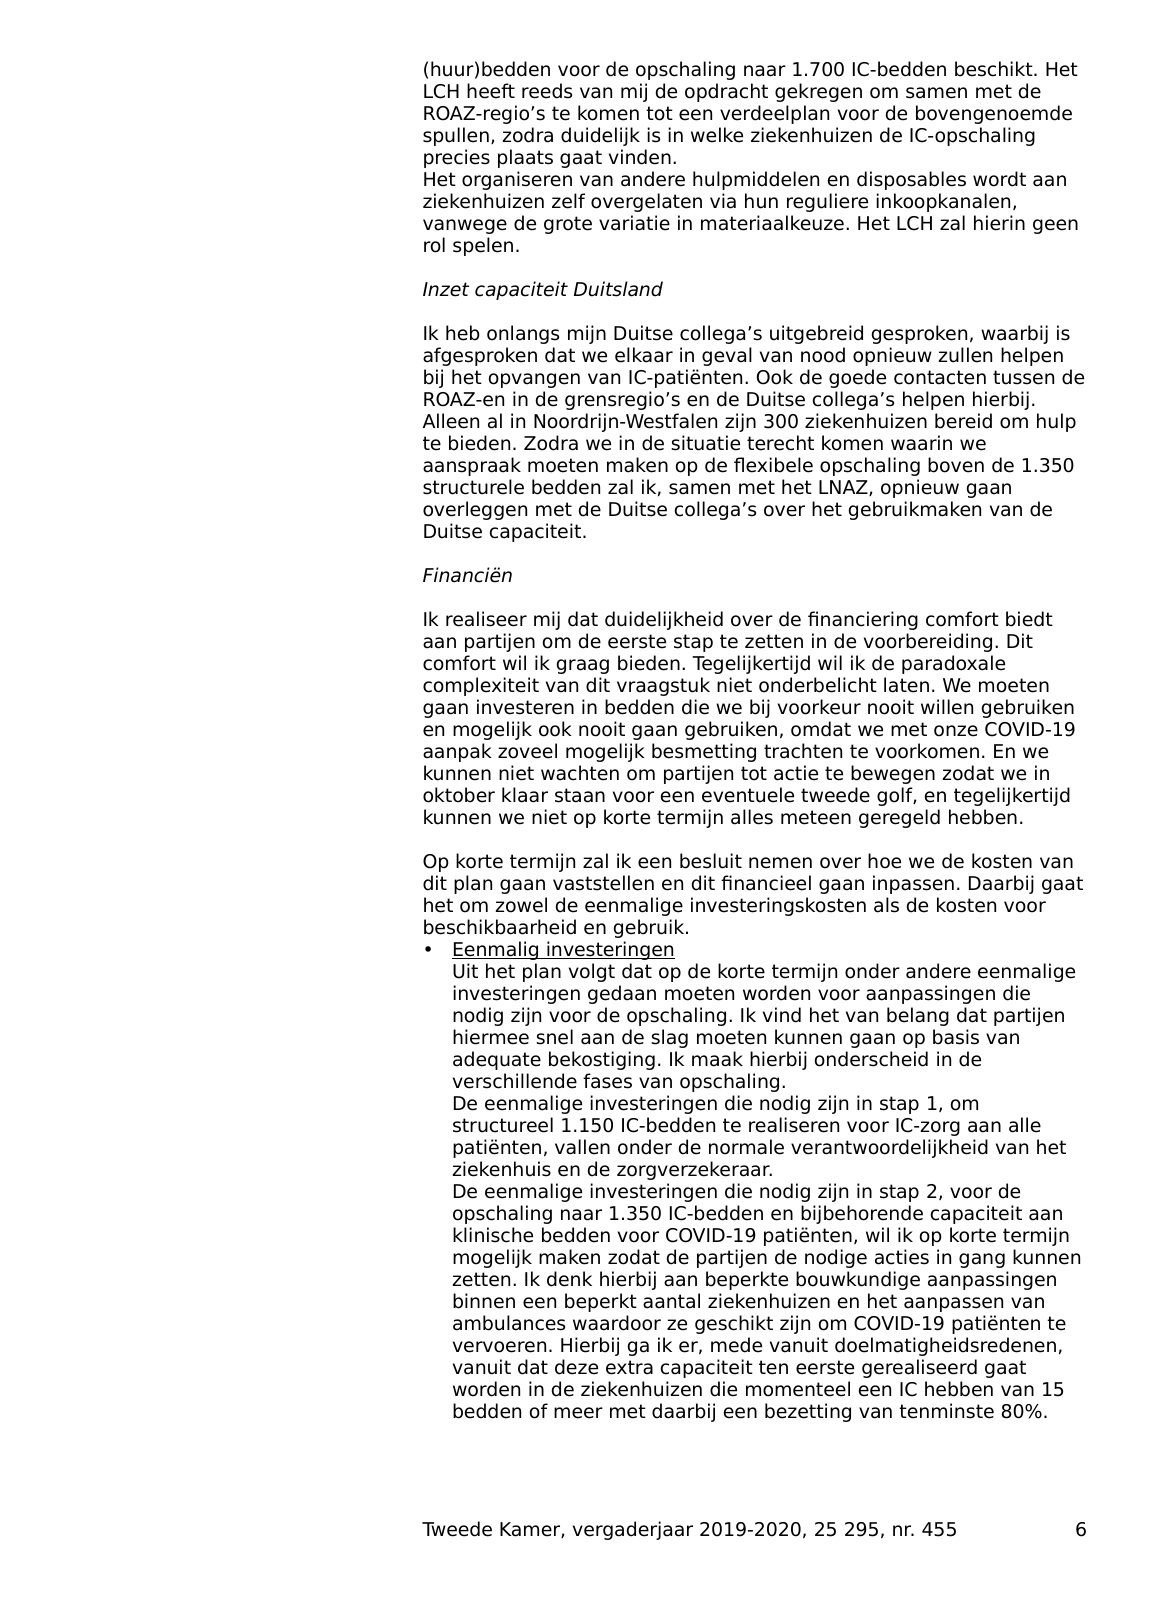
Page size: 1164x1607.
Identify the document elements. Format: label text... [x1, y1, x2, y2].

text De eenmalige investeringen die nodig zijn in stap 1, om structureel 1.150 IC-bedden te realiseren voor IC-zorg aan alle patiënten, vallen onder de normale verantwoordelijkheid van het ziekenhuis en de zorgverzekeraar. [452, 1093, 1087, 1181]
text Het organiseren van andere hulpmiddelen en disposables wordt aan ziekenhuizen zelf overgelaten via hun reguliere inkoopkanalen, vanwege de grote variatie in materiaalkeuze. Het LCH zal hierin geen rol spelen. [422, 169, 1087, 257]
subtitle Financiën [422, 565, 1087, 587]
text Op korte termijn zal ik een besluit nemen over hoe we de kosten van dit plan gaan vaststellen en dit financieel gaan inpassen. Daarbij gaat het om zowel de eenmalige investeringskosten als de kosten voor beschikbaarheid en gebruik. [422, 851, 1087, 939]
text Ik heb onlangs mijn Duitse collega’s uitgebreid gesproken, waarbij is afgesproken dat we elkaar in geval van nood opnieuw zullen helpen bij het opvangen van IC-patiënten. Ook de goede contacten tussen de ROAZ-en in de grensregio’s en de Duitse collega’s helpen hierbij. Alleen al in Noordrijn-Westfalen zijn 300 ziekenhuizen bereid om hulp te bieden. Zodra we in de situatie terecht komen waarin we aanspraak moeten maken op de flexibele opschaling boven de 1.350 structurele bedden zal ik, samen met het LNAZ, opnieuw gaan overleggen met de Duitse collega’s over het gebruikmaken van de Duitse capaciteit. [422, 323, 1087, 543]
text (huur)bedden voor de opschaling naar 1.700 IC-bedden beschikt. Het LCH heeft reeds van mij de opdracht gekregen om samen met de ROAZ-regio’s te komen tot een verdeelplan voor de bovengenoemde spullen, zodra duidelijk is in welke ziekenhuizen de IC-opschaling precies plaats gaat vinden. [422, 59, 1087, 169]
text De eenmalige investeringen die nodig zijn in stap 2, voor de opschaling naar 1.350 IC-bedden en bijbehorende capaciteit aan klinische bedden voor COVID-19 patiënten, wil ik op korte termijn mogelijk maken zodat de partijen de nodige acties in gang kunnen zetten. Ik denk hierbij aan beperkte bouwkundige aanpassingen binnen een beperkt aantal ziekenhuizen en het aanpassen van ambulances waardoor ze geschikt zijn om COVID-19 patiënten te vervoeren. Hierbij ga ik er, mede vanuit doelmatigheidsredenen, vanuit dat deze extra capaciteit ten eerste gerealiseerd gaat worden in de ziekenhuizen die momenteel een IC hebben van 15 bedden of meer met daarbij een bezetting van tenminste 80%. [452, 1181, 1087, 1423]
text • Eenmalig investeringen [422, 939, 1087, 961]
text Uit het plan volgt dat op de korte termijn onder andere eenmalige investeringen gedaan moeten worden voor aanpassingen die nodig zijn voor de opschaling. Ik vind het van belang dat partijen hiermee snel aan de slag moeten kunnen gaan op basis van adequate bekostiging. Ik maak hierbij onderscheid in de verschillende fases van opschaling. [452, 961, 1087, 1093]
subtitle Inzet capaciteit Duitsland [422, 279, 1087, 301]
text Ik realiseer mij dat duidelijkheid over de financiering comfort biedt aan partijen om de eerste stap te zetten in de voorbereiding. Dit comfort wil ik graag bieden. Tegelijkertijd wil ik de paradoxale complexiteit van dit vraagstuk niet onderbelicht laten. We moeten gaan investeren in bedden die we bij voorkeur nooit willen gebruiken en mogelijk ook nooit gaan gebruiken, omdat we met onze COVID-19 aanpak zoveel mogelijk besmetting trachten te voorkomen. En we kunnen niet wachten om partijen tot actie te bewegen zodat we in oktober klaar staan voor een eventuele tweede golf, en tegelijkertijd kunnen we niet op korte termijn alles meteen geregeld hebben. [422, 609, 1087, 829]
